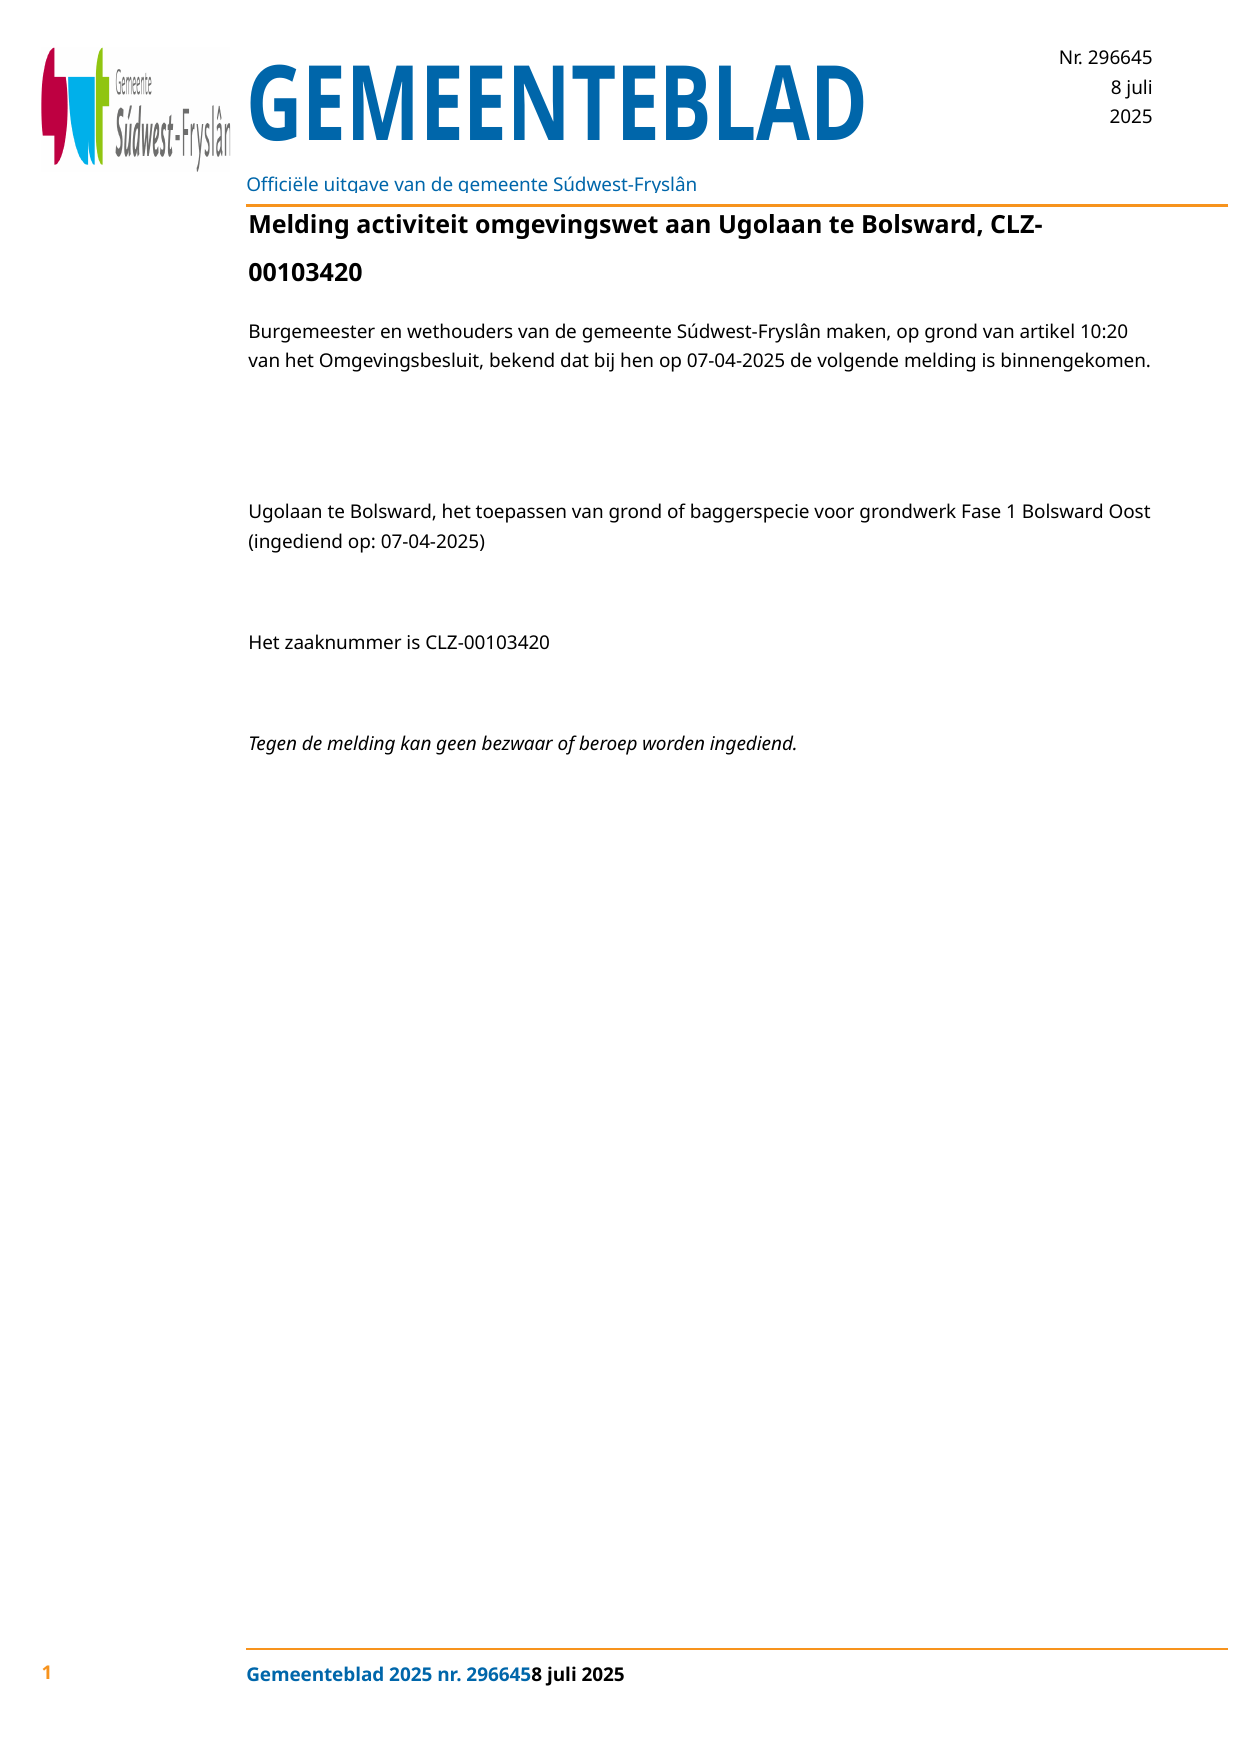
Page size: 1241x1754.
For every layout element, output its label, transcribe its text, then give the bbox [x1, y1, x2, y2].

picture [41, 47, 231, 172]
text Ugolaan te Bolsward, het toepassen van grond of baggerspecie voor grondwerk Fase 1 Bolsward Oost (ingediend op: 07-04-2025) [248, 499, 1152, 554]
text Melding activiteit omgevingswet aan Ugolaan te Bolsward, CLZ-00103420 [248, 207, 1152, 288]
text Burgemeester en wethouders van de gemeente Súdwest-Fryslân maken, op grond van artikel 10:20 van het Omgevingsbesluit, bekend dat bij hen op 07-04-2025 de volgende melding is binnengekomen. [248, 318, 1152, 373]
text Het zaaknummer is CLZ-00103420 [248, 629, 1152, 655]
text Tegen de melding kan geen bezwaar of beroep worden ingediend. [248, 730, 1152, 756]
